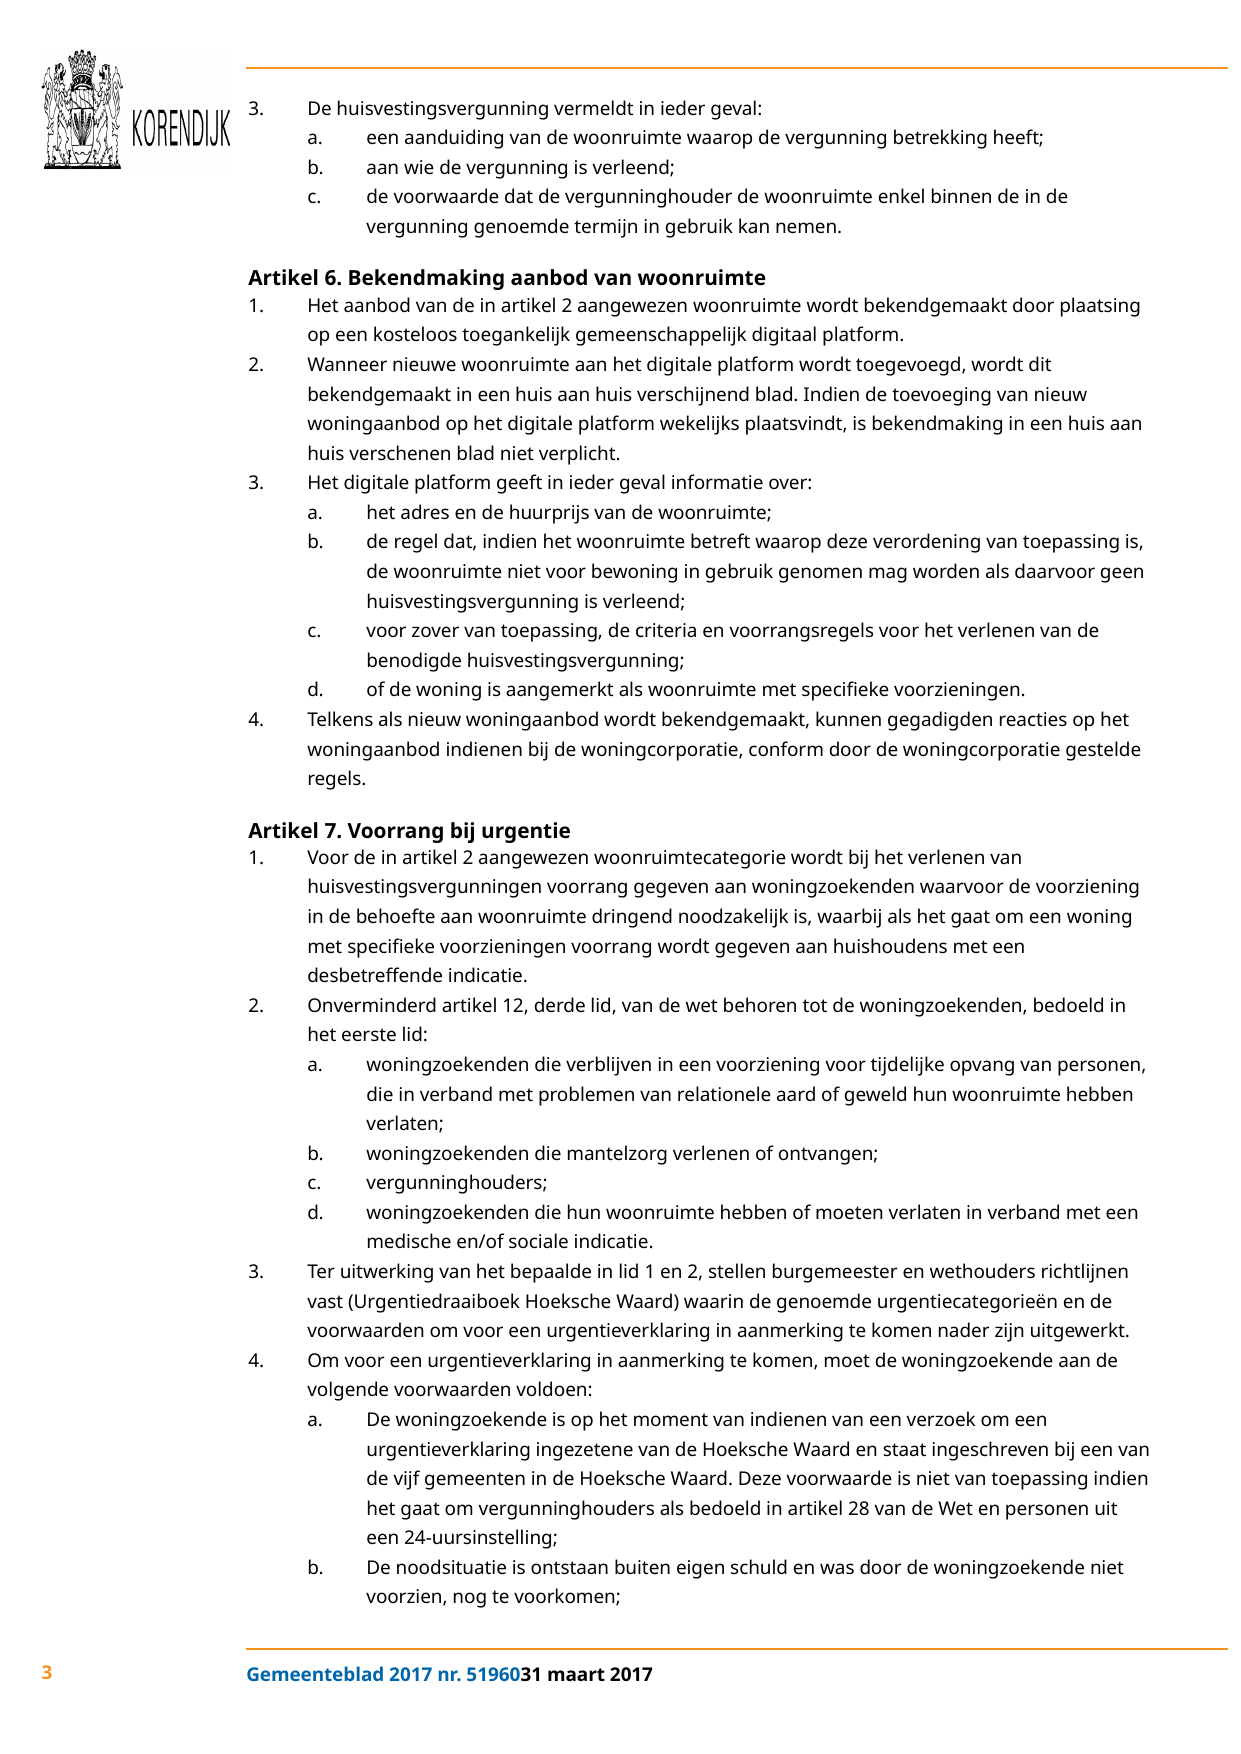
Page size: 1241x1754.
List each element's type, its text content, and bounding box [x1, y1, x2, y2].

list vergunninghouders; [307, 1169, 1152, 1195]
list de regel dat, indien het woonruimte betreft waarop deze verordening van toepassing is, de woonruimte niet voor bewoning in gebruik genomen mag worden als daarvoor geen huisvestingsvergunning is verleend; [307, 529, 1152, 613]
list Onverminderd artikel 12, derde lid, van de wet behoren tot de woningzoekenden, bedoeld in het eerste lid: [248, 992, 1152, 1047]
list woningzoekenden die mantelzorg verlenen of ontvangen; [307, 1140, 1152, 1166]
list of de woning is aangemerkt als woonruimte met specifieke voorzieningen. [307, 677, 1152, 702]
list Wanneer nieuwe woonruimte aan het digitale platform wordt toegevoegd, wordt dit bekendgemaakt in een huis aan huis verschijnend blad. Indien de toevoeging van nieuw woningaanbod op het digitale platform wekelijks plaatsvindt, is bekendmaking in een huis aan huis verschenen blad niet verplicht. [248, 351, 1152, 466]
list de voorwaarde dat de vergunninghouder de woonruimte enkel binnen de in de vergunning genoemde termijn in gebruik kan nemen. [307, 183, 1152, 239]
list een aanduiding van de woonruimte waarop de vergunning betrekking heeft; [307, 124, 1152, 150]
list De woningzoekende is op het moment van indienen van een verzoek om een urgentieverklaring ingezetene van de Hoeksche Waard en staat ingeschreven bij een van de vijf gemeenten in de Hoeksche Waard. Deze voorwaarde is niet van toepassing indien het gaat om vergunninghouders als bedoeld in artikel 28 van de Wet en personen uit een 24-uursinstelling; [307, 1406, 1152, 1550]
list het adres en de huurprijs van de woonruimte; [307, 499, 1152, 525]
list Telkens als nieuw woningaanbod wordt bekendgemaakt, kunnen gegadigden reacties op het woningaanbod indienen bij de woningcorporatie, conform door de woningcorporatie gestelde regels. [248, 706, 1152, 791]
list voor zover van toepassing, de criteria en voorrangsregels voor het verlenen van de benodigde huisvestingsvergunning; [307, 617, 1152, 673]
text Artikel 7. Voorrang bij urgentie [248, 816, 1152, 844]
list Het aanbod van de in artikel 2 aangewezen woonruimte wordt bekendgemaakt door plaatsing op een kosteloos toegankelijk gemeenschappelijk digitaal platform. [248, 292, 1152, 347]
picture [41, 47, 231, 172]
list woningzoekenden die verblijven in een voorziening voor tijdelijke opvang van personen, die in verband met problemen van relationele aard of geweld hun woonruimte hebben verlaten; [307, 1051, 1152, 1136]
list Ter uitwerking van het bepaalde in lid 1 en 2, stellen burgemeester en wethouders richtlijnen vast (Urgentiedraaiboek Hoeksche Waard) waarin de genoemde urgentiecategorieën en de voorwaarden om voor een urgentieverklaring in aanmerking te komen nader zijn uitgewerkt. [248, 1258, 1152, 1343]
list De huisvestingsvergunning vermeldt in ieder geval: [248, 95, 1152, 121]
list Voor de in artikel 2 aangewezen woonruimtecategorie wordt bij het verlenen van huisvestingsvergunningen voorrang gegeven aan woningzoekenden waarvoor de voorziening in de behoefte aan woonruimte dringend noodzakelijk is, waarbij als het gaat om een woning met specifieke voorzieningen voorrang wordt gegeven aan huishoudens met een desbetreffende indicatie. [248, 844, 1152, 988]
list Om voor een urgentieverklaring in aanmerking te komen, moet de woningzoekende aan de volgende voorwaarden voldoen: [248, 1347, 1152, 1402]
list woningzoekenden die hun woonruimte hebben of moeten verlaten in verband met een medische en/of sociale indicatie. [307, 1199, 1152, 1254]
list Het digitale platform geeft in ieder geval informatie over: [248, 469, 1152, 495]
text Artikel 6. Bekendmaking aanbod van woonruimte [248, 263, 1152, 292]
list De noodsituatie is ontstaan buiten eigen schuld en was door de woningzoekende niet voorzien, nog te voorkomen; [307, 1554, 1152, 1609]
list aan wie de vergunning is verleend; [307, 154, 1152, 180]
